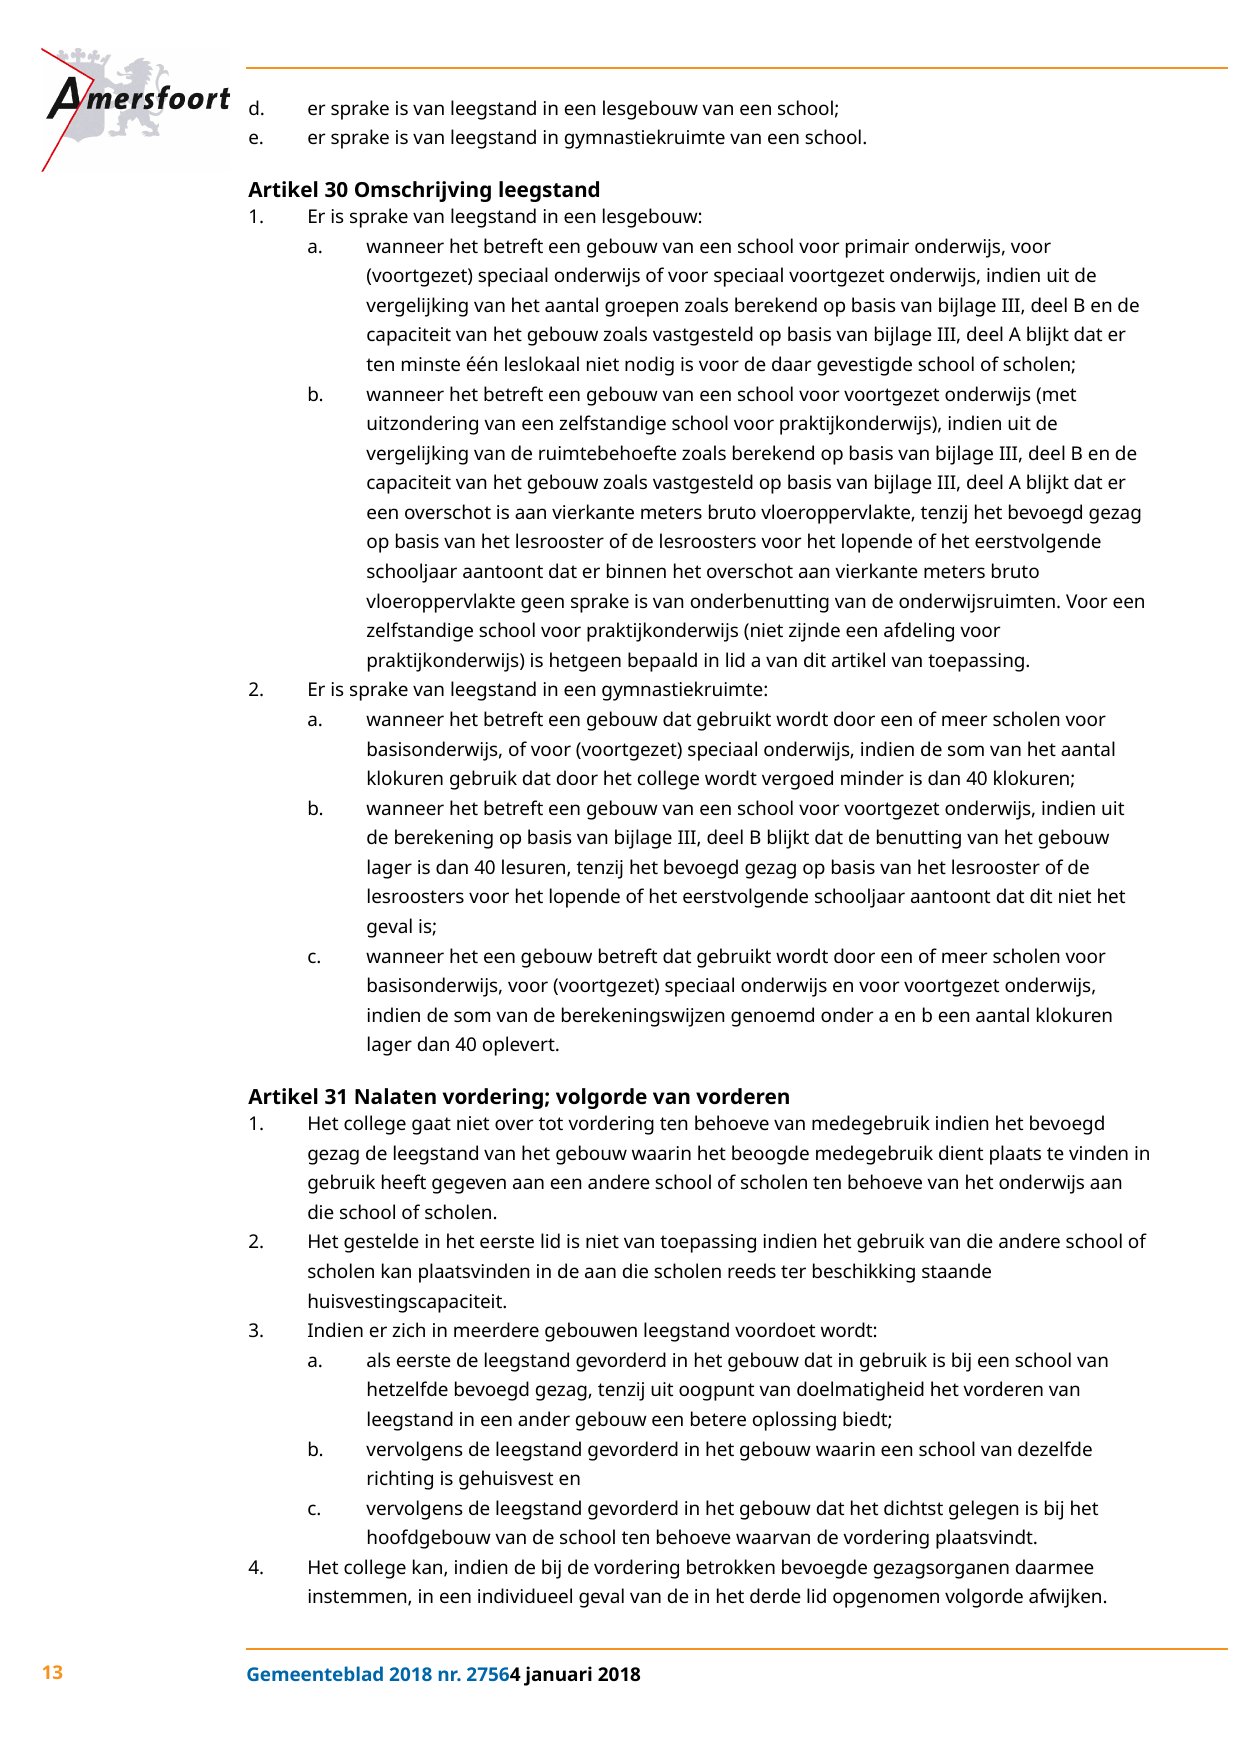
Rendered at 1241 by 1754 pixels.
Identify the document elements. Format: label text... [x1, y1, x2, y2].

list wanneer het betreft een gebouw van een school voor voortgezet onderwijs, indien uit de berekening op basis van bijlage III, deel B blijkt dat de benutting van het gebouw lager is dan 40 lesuren, tenzij het bevoegd gezag op basis van het lesrooster of de lesroosters voor het lopende of het eerstvolgende schooljaar aantoont dat dit niet het geval is; [307, 795, 1152, 939]
list wanneer het betreft een gebouw van een school voor voortgezet onderwijs (met uitzondering van een zelfstandige school voor praktijkonderwijs), indien uit de vergelijking van de ruimtebehoefte zoals berekend op basis van bijlage III, deel B en de capaciteit van het gebouw zoals vastgesteld op basis van bijlage III, deel A blijkt dat er een overschot is aan vierkante meters bruto vloeroppervlakte, tenzij het bevoegd gezag op basis van het lesrooster of de lesroosters voor het lopende of het eerstvolgende schooljaar aantoont dat er binnen het overschot aan vierkante meters bruto vloeroppervlakte geen sprake is van onderbenutting van de onderwijsruimten. Voor een zelfstandige school voor praktijkonderwijs (niet zijnde een afdeling voor praktijkonderwijs) is hetgeen bepaald in lid a van dit artikel van toepassing. [307, 381, 1152, 673]
list als eerste de leegstand gevorderd in het gebouw dat in gebruik is bij een school van hetzelfde bevoegd gezag, tenzij uit oogpunt van doelmatigheid het vorderen van leegstand in een ander gebouw een betere oplossing biedt; [307, 1347, 1152, 1432]
text Artikel 30 Omschrijving leegstand [248, 175, 1152, 203]
list wanneer het betreft een gebouw van een school voor primair onderwijs, voor (voortgezet) speciaal onderwijs of voor speciaal voortgezet onderwijs, indien uit de vergelijking van het aantal groepen zoals berekend op basis van bijlage III, deel B en de capaciteit van het gebouw zoals vastgesteld op basis van bijlage III, deel A blijkt dat er ten minste één leslokaal niet nodig is voor de daar gevestigde school of scholen; [307, 233, 1152, 377]
list Het gestelde in het eerste lid is niet van toepassing indien het gebruik van die andere school of scholen kan plaatsvinden in de aan die scholen reeds ter beschikking staande huisvestingscapaciteit. [248, 1229, 1152, 1314]
text Artikel 31 Nalaten vordering; volgorde van vorderen [248, 1082, 1152, 1110]
list er sprake is van leegstand in gymnastiekruimte van een school. [248, 124, 1152, 150]
list wanneer het betreft een gebouw dat gebruikt wordt door een of meer scholen voor basisonderwijs, of voor (voortgezet) speciaal onderwijs, indien de som van het aantal klokuren gebruik dat door het college wordt vergoed minder is dan 40 klokuren; [307, 706, 1152, 791]
list wanneer het een gebouw betreft dat gebruikt wordt door een of meer scholen voor basisonderwijs, voor (voortgezet) speciaal onderwijs en voor voortgezet onderwijs, indien de som van de berekeningswijzen genoemd onder a en b een aantal klokuren lager dan 40 oplevert. [307, 943, 1152, 1057]
list Indien er zich in meerdere gebouwen leegstand voordoet wordt: [248, 1317, 1152, 1343]
list vervolgens de leegstand gevorderd in het gebouw waarin een school van dezelfde richting is gehuisvest en [307, 1436, 1152, 1491]
list Het college gaat niet over tot vordering ten behoeve van medegebruik indien het bevoegd gezag de leegstand van het gebouw waarin het beoogde medegebruik dient plaats te vinden in gebruik heeft gegeven aan een andere school of scholen ten behoeve van het onderwijs aan die school of scholen. [248, 1110, 1152, 1225]
list Het college kan, indien de bij de vordering betrokken bevoegde gezagsorganen daarmee instemmen, in een individueel geval van de in het derde lid opgenomen volgorde afwijken. [248, 1554, 1152, 1609]
list vervolgens de leegstand gevorderd in het gebouw dat het dichtst gelegen is bij het hoofdgebouw van de school ten behoeve waarvan de vordering plaatsvindt. [307, 1495, 1152, 1550]
picture [41, 47, 231, 172]
list Er is sprake van leegstand in een gymnastiekruimte: [248, 677, 1152, 702]
list Er is sprake van leegstand in een lesgebouw: [248, 203, 1152, 229]
list er sprake is van leegstand in een lesgebouw van een school; [248, 95, 1152, 121]
